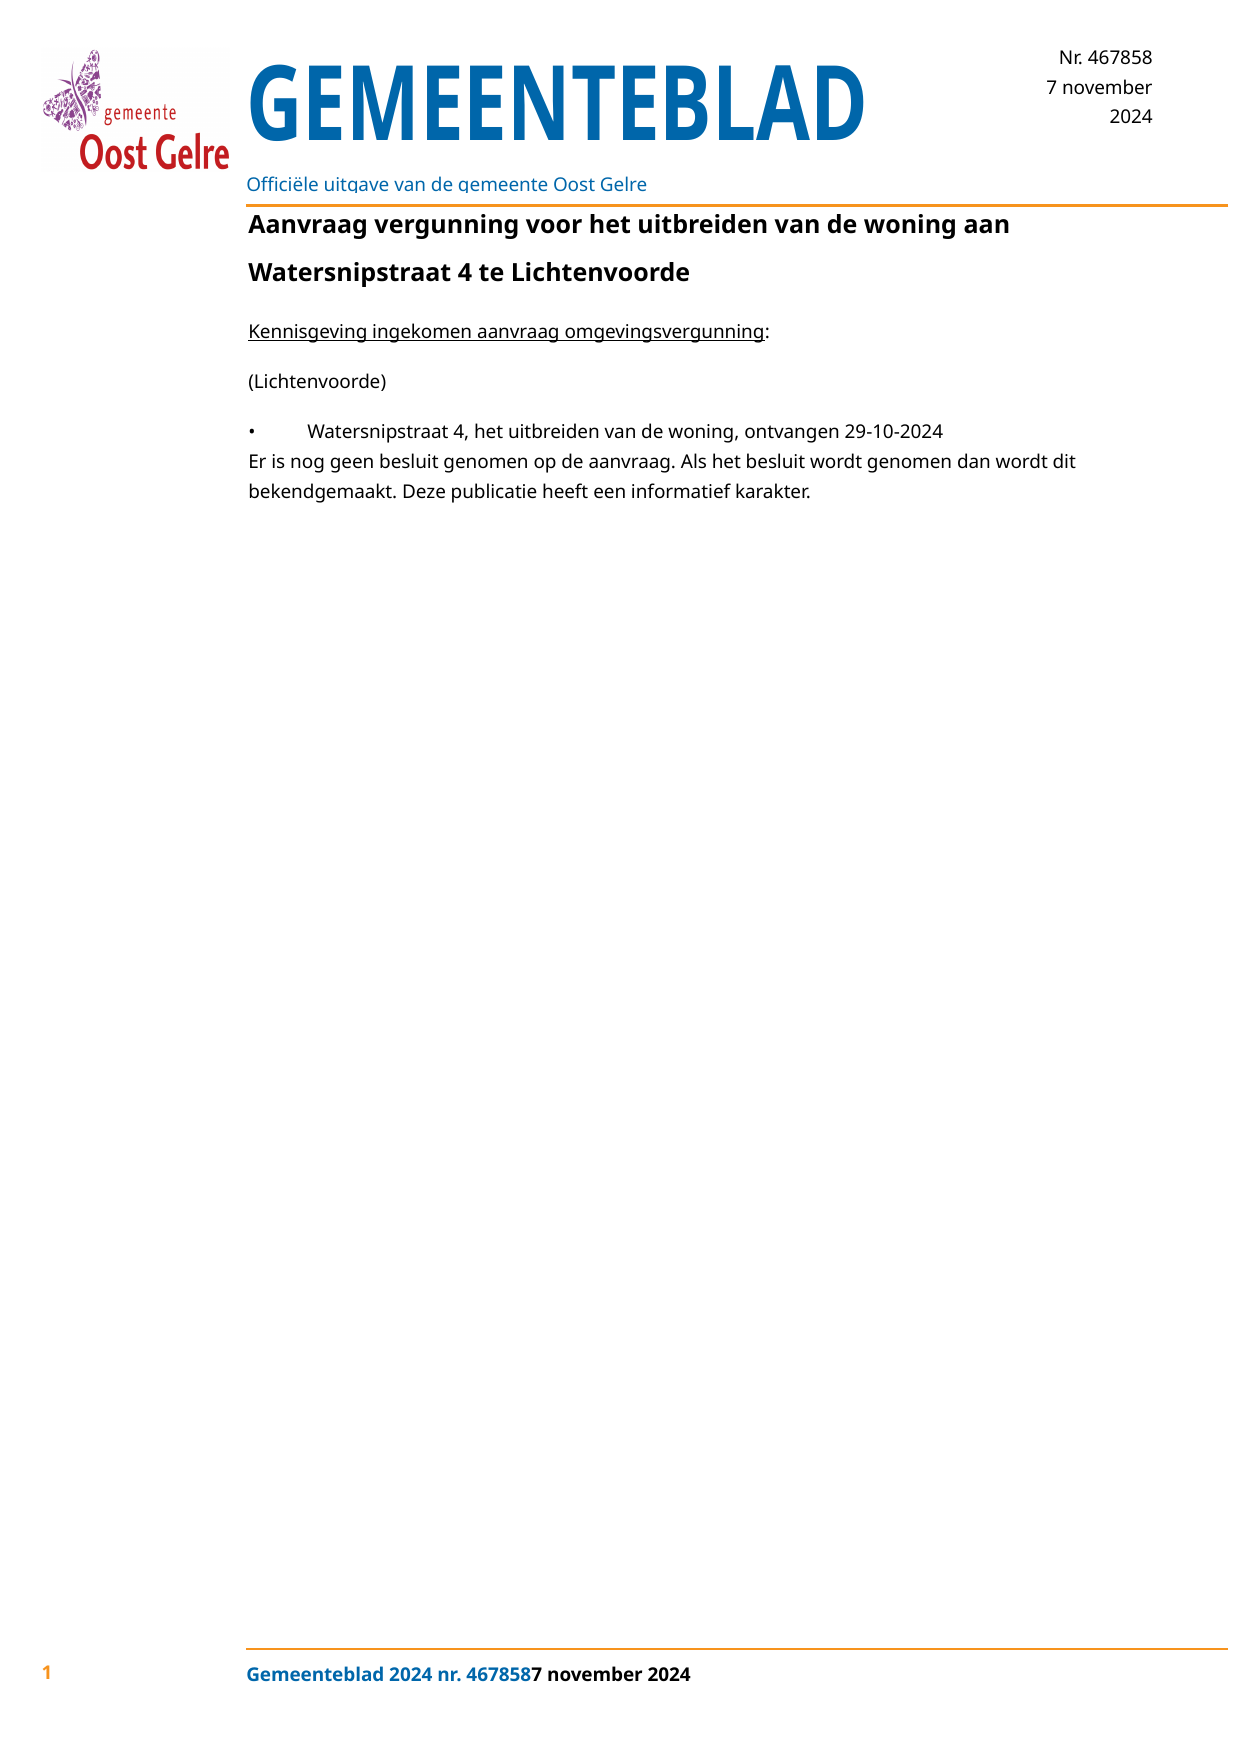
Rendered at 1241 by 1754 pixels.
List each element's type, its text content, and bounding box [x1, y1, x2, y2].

text Er is nog geen besluit genomen op de aanvraag. Als het besluit wordt genomen dan wordt dit bekendgemaakt. Deze publicatie heeft een informatief karakter. [248, 448, 1152, 504]
picture [41, 47, 231, 172]
text Kennisgeving ingekomen aanvraag omgevingsvergunning: [248, 318, 1152, 344]
text (Lichtenvoorde) [248, 368, 1152, 394]
text Aanvraag vergunning voor het uitbreiden van de woning aan Watersnipstraat 4 te Lichtenvoorde [248, 207, 1152, 288]
list Watersnipstraat 4, het uitbreiden van de woning, ontvangen 29-10-2024 [248, 419, 1152, 444]
